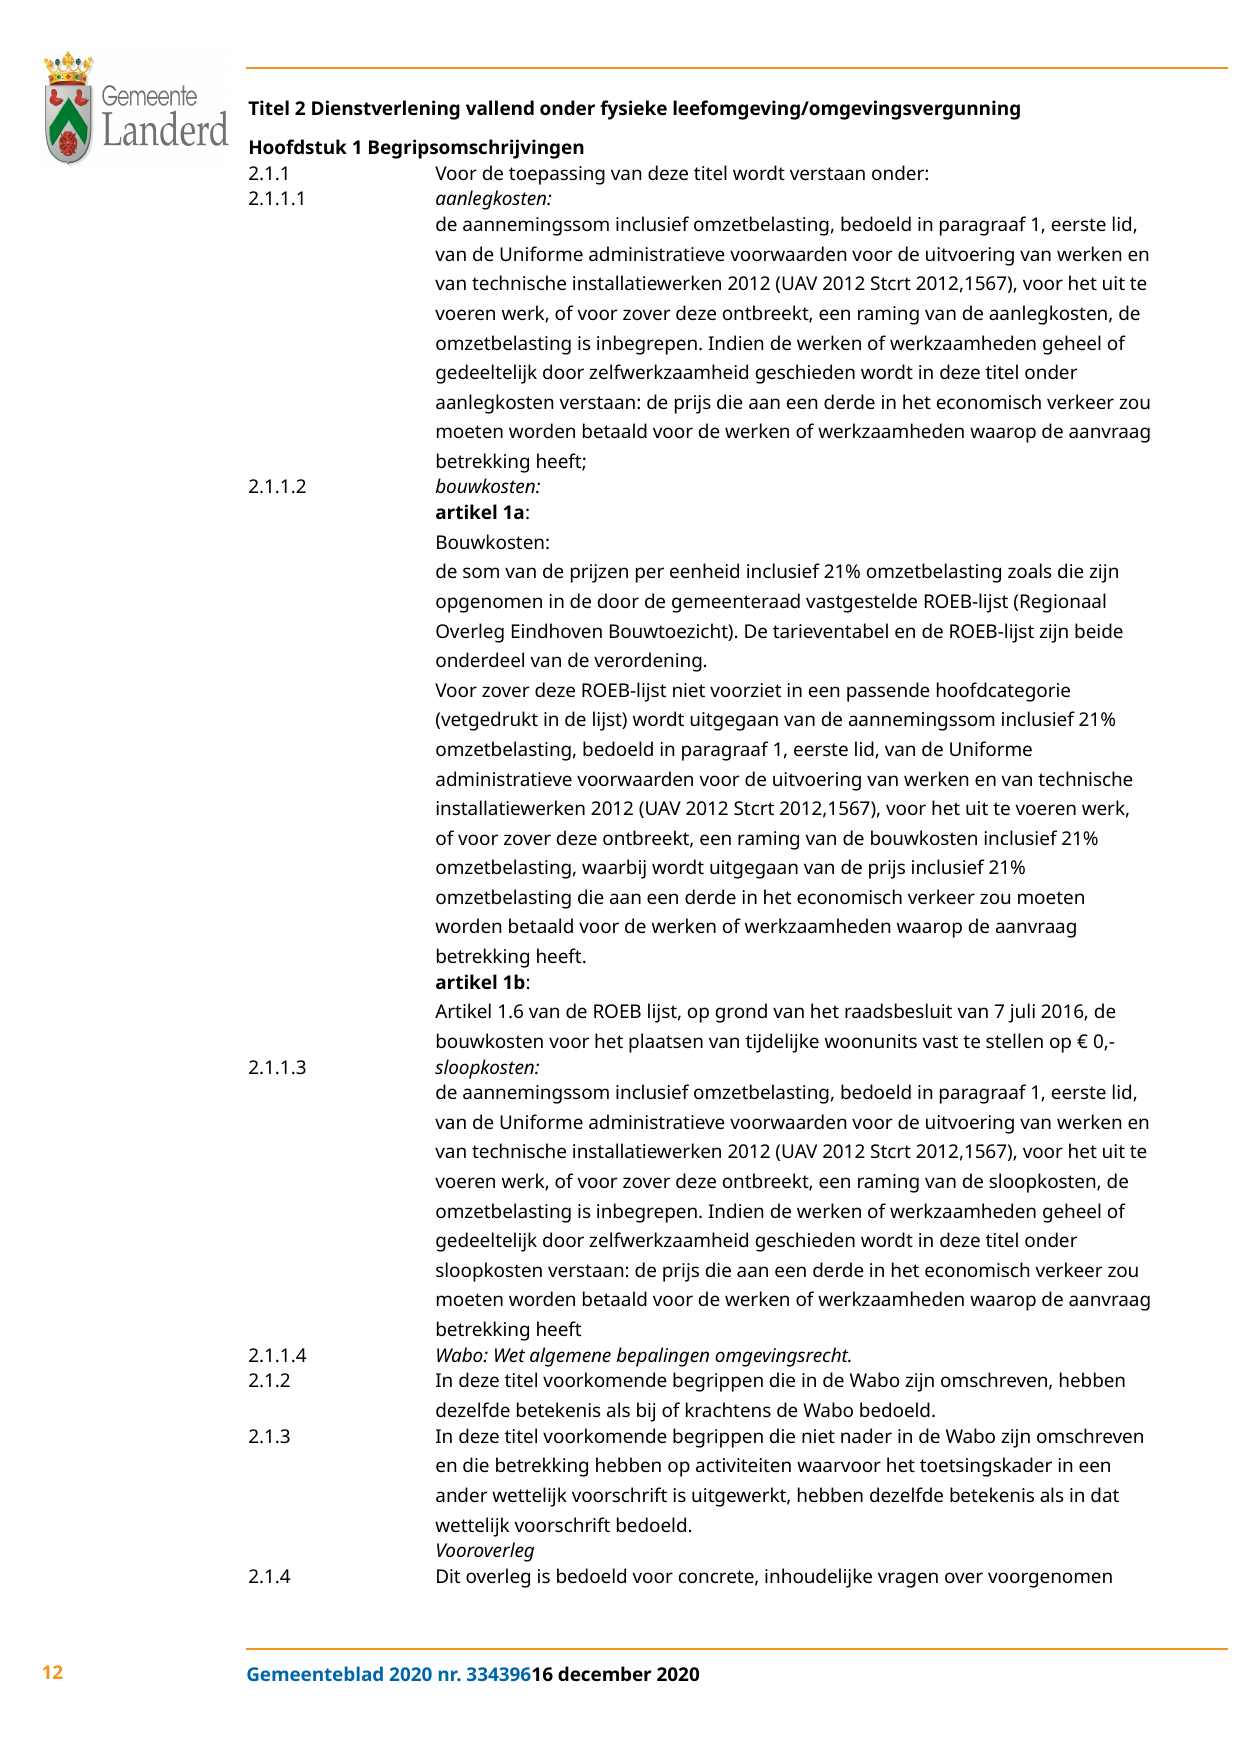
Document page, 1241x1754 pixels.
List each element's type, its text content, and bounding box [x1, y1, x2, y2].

table_cell 2.1.3 [248, 1423, 435, 1537]
table_header 2.1.1 [248, 160, 435, 186]
table_cell Vooroverleg [435, 1538, 1152, 1563]
table_cell 2.1.2 [248, 1368, 435, 1423]
table_cell 2.1.1.1 [248, 186, 435, 211]
table_cell 2.1.1.2 [248, 474, 435, 499]
table_cell [248, 969, 435, 1054]
table_cell In deze titel voorkomende begrippen die in de Wabo zijn omschreven, hebben dezelfde betekenis als bij of krachtens de Wabo bedoeld. [435, 1368, 1152, 1423]
table_cell 2.1.4 [248, 1563, 435, 1589]
table_cell [248, 500, 435, 969]
table_cell Wabo: Wet algemene bepalingen omgevingsrecht. [435, 1342, 1152, 1368]
table_cell bouwkosten: [435, 474, 1152, 499]
table_cell [248, 211, 435, 474]
table_cell [248, 1080, 435, 1342]
table_cell 2.1.1.4 [248, 1342, 435, 1368]
table_cell aanlegkosten: [435, 186, 1152, 211]
table_cell [248, 1538, 435, 1563]
text Titel 2 Dienstverlening vallend onder fysieke leefomgeving/omgevingsvergunning [248, 95, 1152, 121]
picture [41, 47, 231, 172]
table_cell de aannemingssom inclusief omzetbelasting, bedoeld in paragraaf 1, eerste lid, van de Uniforme administratieve voorwaarden voor de uitvoering van werken en van technische installatiewerken 2012 (UAV 2012 Stcrt 2012,1567), voor het uit te voeren werk, of voor zover deze ontbreekt, een raming van de aanlegkosten, de omzetbelasting is inbegrepen. Indien de werken of werkzaamheden geheel of gedeeltelijk door zelfwerkzaamheid geschieden wordt in deze titel onder aanlegkosten verstaan: de prijs die aan een derde in het economisch verkeer zou moeten worden betaald voor de werken of werkzaamheden waarop de aanvraag betrekking heeft; [435, 211, 1152, 474]
table_cell de aannemingssom inclusief omzetbelasting, bedoeld in paragraaf 1, eerste lid, van de Uniforme administratieve voorwaarden voor de uitvoering van werken en van technische installatiewerken 2012 (UAV 2012 Stcrt 2012,1567), voor het uit te voeren werk, of voor zover deze ontbreekt, een raming van de sloopkosten, de omzetbelasting is inbegrepen. Indien de werken of werkzaamheden geheel of gedeeltelijk door zelfwerkzaamheid geschieden wordt in deze titel onder sloopkosten verstaan: de prijs die aan een derde in het economisch verkeer zou moeten worden betaald voor de werken of werkzaamheden waarop de aanvraag betrekking heeft [435, 1080, 1152, 1342]
table_cell sloopkosten: [435, 1054, 1152, 1079]
table_header Voor de toepassing van deze titel wordt verstaan onder: [435, 160, 1152, 186]
table_cell 2.1.1.3 [248, 1054, 435, 1079]
table_cell Dit overleg is bedoeld voor concrete, inhoudelijke vragen over voorgenomen [435, 1563, 1152, 1589]
text Hoofdstuk 1 Begripsomschrijvingen [248, 134, 1152, 160]
table_cell artikel 1b: Artikel 1.6 van de ROEB lijst, op grond van het raadsbesluit van 7 juli 2016, de bouwkosten voor het plaatsen van tijdelijke woonunits vast te stellen op € 0,- [435, 969, 1152, 1054]
table_cell artikel 1a: Bouwkosten: de som van de prijzen per eenheid inclusief 21% omzetbelasting zoals die zijn opgenomen in de door de gemeenteraad vastgestelde ROEB-lijst (Regionaal Overleg Eindhoven Bouwtoezicht). De tarieventabel en de ROEB-lijst zijn beide onderdeel van de verordening. Voor zover deze ROEB-lijst niet voorziet in een passende hoofdcategorie (vetgedrukt in de lijst) wordt uitgegaan van de aannemingssom inclusief 21% omzetbelasting, bedoeld in paragraaf 1, eerste lid, van de Uniforme administratieve voorwaarden voor de uitvoering van werken en van technische installatiewerken 2012 (UAV 2012 Stcrt 2012,1567), voor het uit te voeren werk, of voor zover deze ontbreekt, een raming van de bouwkosten inclusief 21% omzetbelasting, waarbij wordt uitgegaan van de prijs inclusief 21% omzetbelasting die aan een derde in het economisch verkeer zou moeten worden betaald voor de werken of werkzaamheden waarop de aanvraag betrekking heeft. [435, 500, 1152, 969]
table_cell In deze titel voorkomende begrippen die niet nader in de Wabo zijn omschreven en die betrekking hebben op activiteiten waarvoor het toetsingskader in een ander wettelijk voorschrift is uitgewerkt, hebben dezelfde betekenis als in dat wettelijk voorschrift bedoeld. [435, 1423, 1152, 1537]
